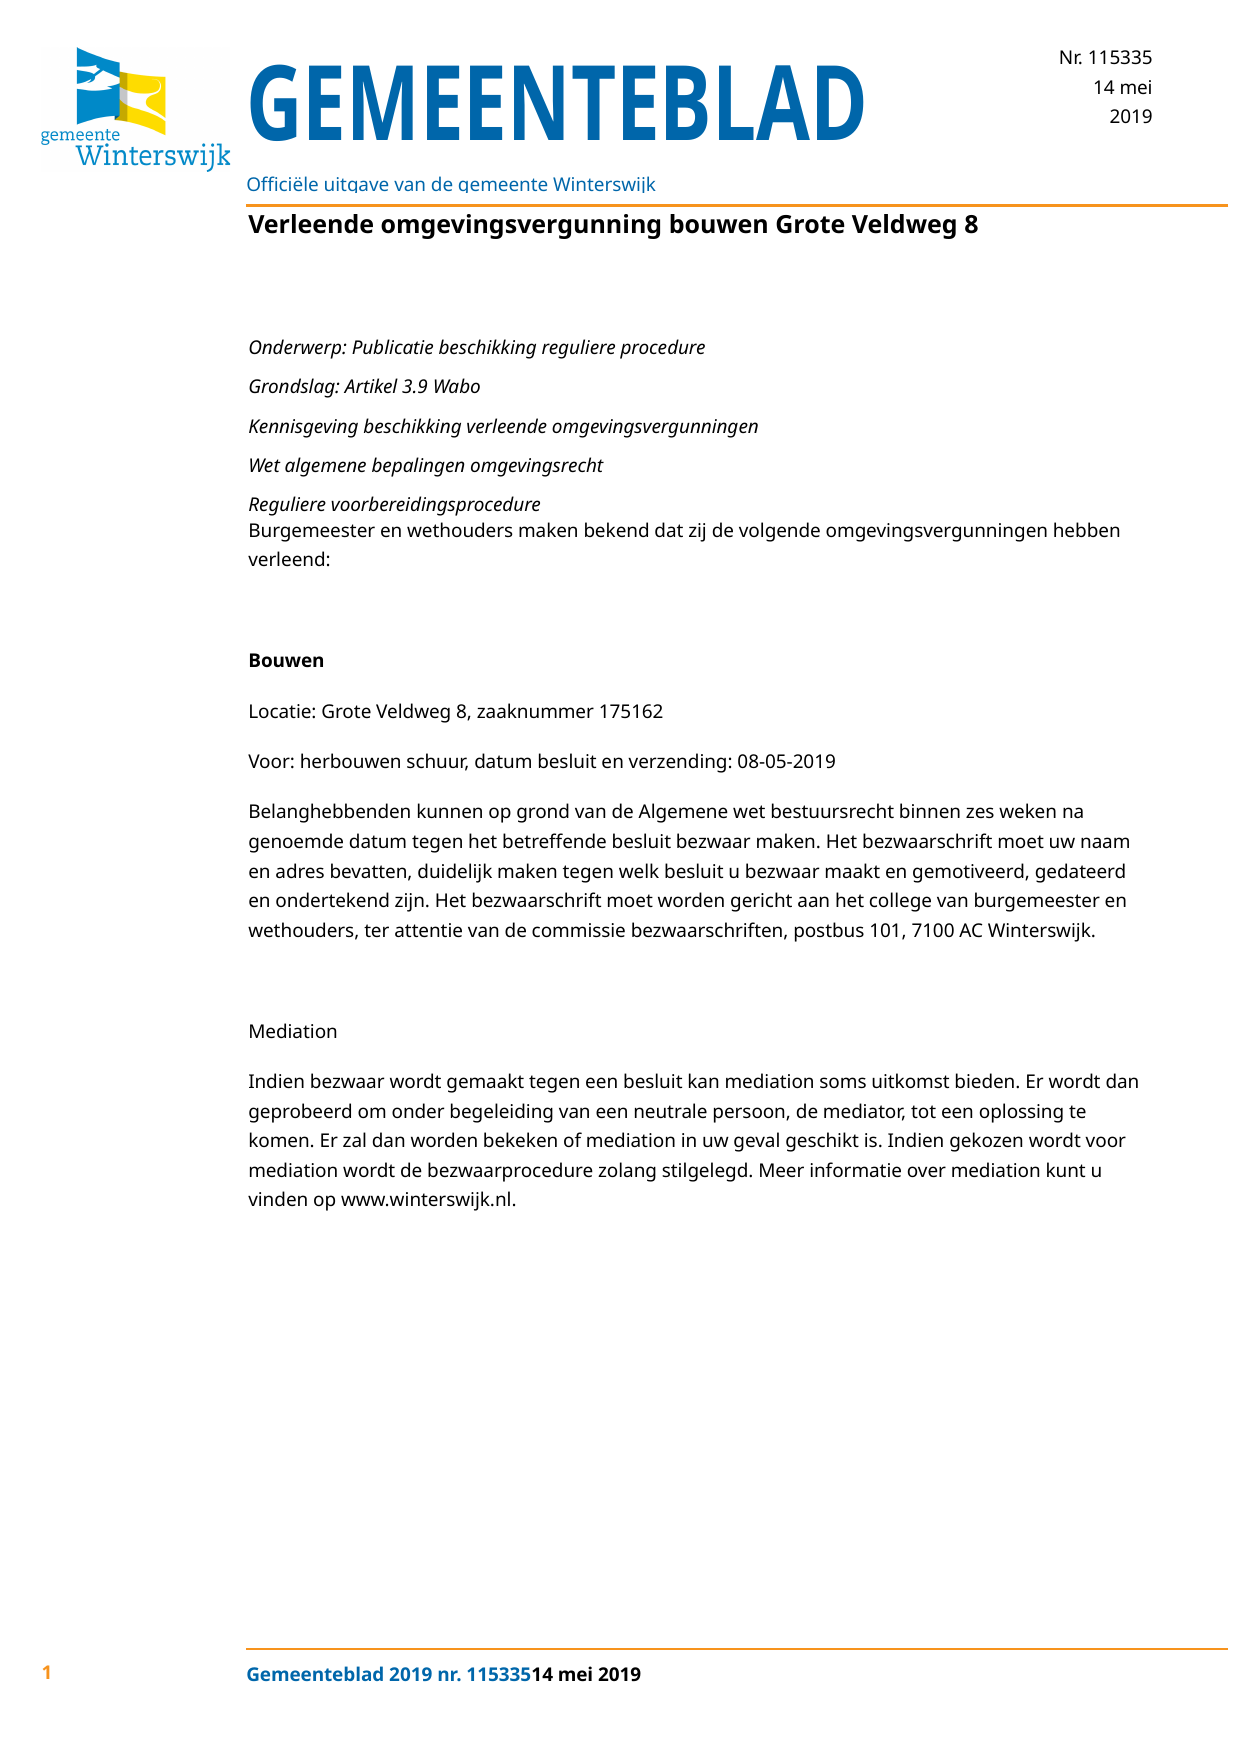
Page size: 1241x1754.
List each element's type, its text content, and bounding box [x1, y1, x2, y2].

text Voor: herbouwen schuur, datum besluit en verzending: 08-05-2019 [248, 748, 1152, 774]
text Mediation [248, 1018, 1152, 1044]
picture [225, 153, 231, 162]
text Reguliere voorbereidingsprocedure [248, 491, 1152, 517]
picture [41, 47, 231, 172]
text Grondslag: Artikel 3.9 Wabo [248, 373, 1152, 399]
text Locatie: Grote Veldweg 8, zaaknummer 175162 [248, 698, 1152, 724]
text Kennisgeving beschikking verleende omgevingsvergunningen [248, 413, 1152, 438]
text Indien bezwaar wordt gemaakt tegen een besluit kan mediation soms uitkomst bieden. Er wordt dan geprobeerd om onder begeleiding van een neutrale persoon, de mediator, tot een oplossing te komen. Er zal dan worden bekeken of mediation in uw geval geschikt is. Indien gekozen wordt voor mediation wordt de bezwaarprocedure zolang stilgelegd. Meer informatie over mediation kunt u vinden op www.winterswijk.nl. [248, 1068, 1152, 1212]
text Onderwerp: Publicatie beschikking reguliere procedure [248, 334, 1152, 360]
text Verleende omgevingsvergunning bouwen Grote Veldweg 8 [248, 207, 1152, 241]
text Bouwen [248, 647, 1152, 673]
text Belanghebbenden kunnen op grond van de Algemene wet bestuursrecht binnen zes weken na genoemde datum tegen het betreffende besluit bezwaar maken. Het bezwaarschrift moet uw naam en adres bevatten, duidelijk maken tegen welk besluit u bezwaar maakt en gemotiveerd, gedateerd en ondertekend zijn. Het bezwaarschrift moet worden gericht aan het college van burgemeester en wethouders, ter attentie van de commissie bezwaarschriften, postbus 101, 7100 AC Winterswijk. [248, 799, 1152, 943]
text Burgemeester en wethouders maken bekend dat zij de volgende omgevingsvergunningen hebben verleend: [248, 517, 1152, 572]
text Wet algemene bepalingen omgevingsrecht [248, 452, 1152, 478]
